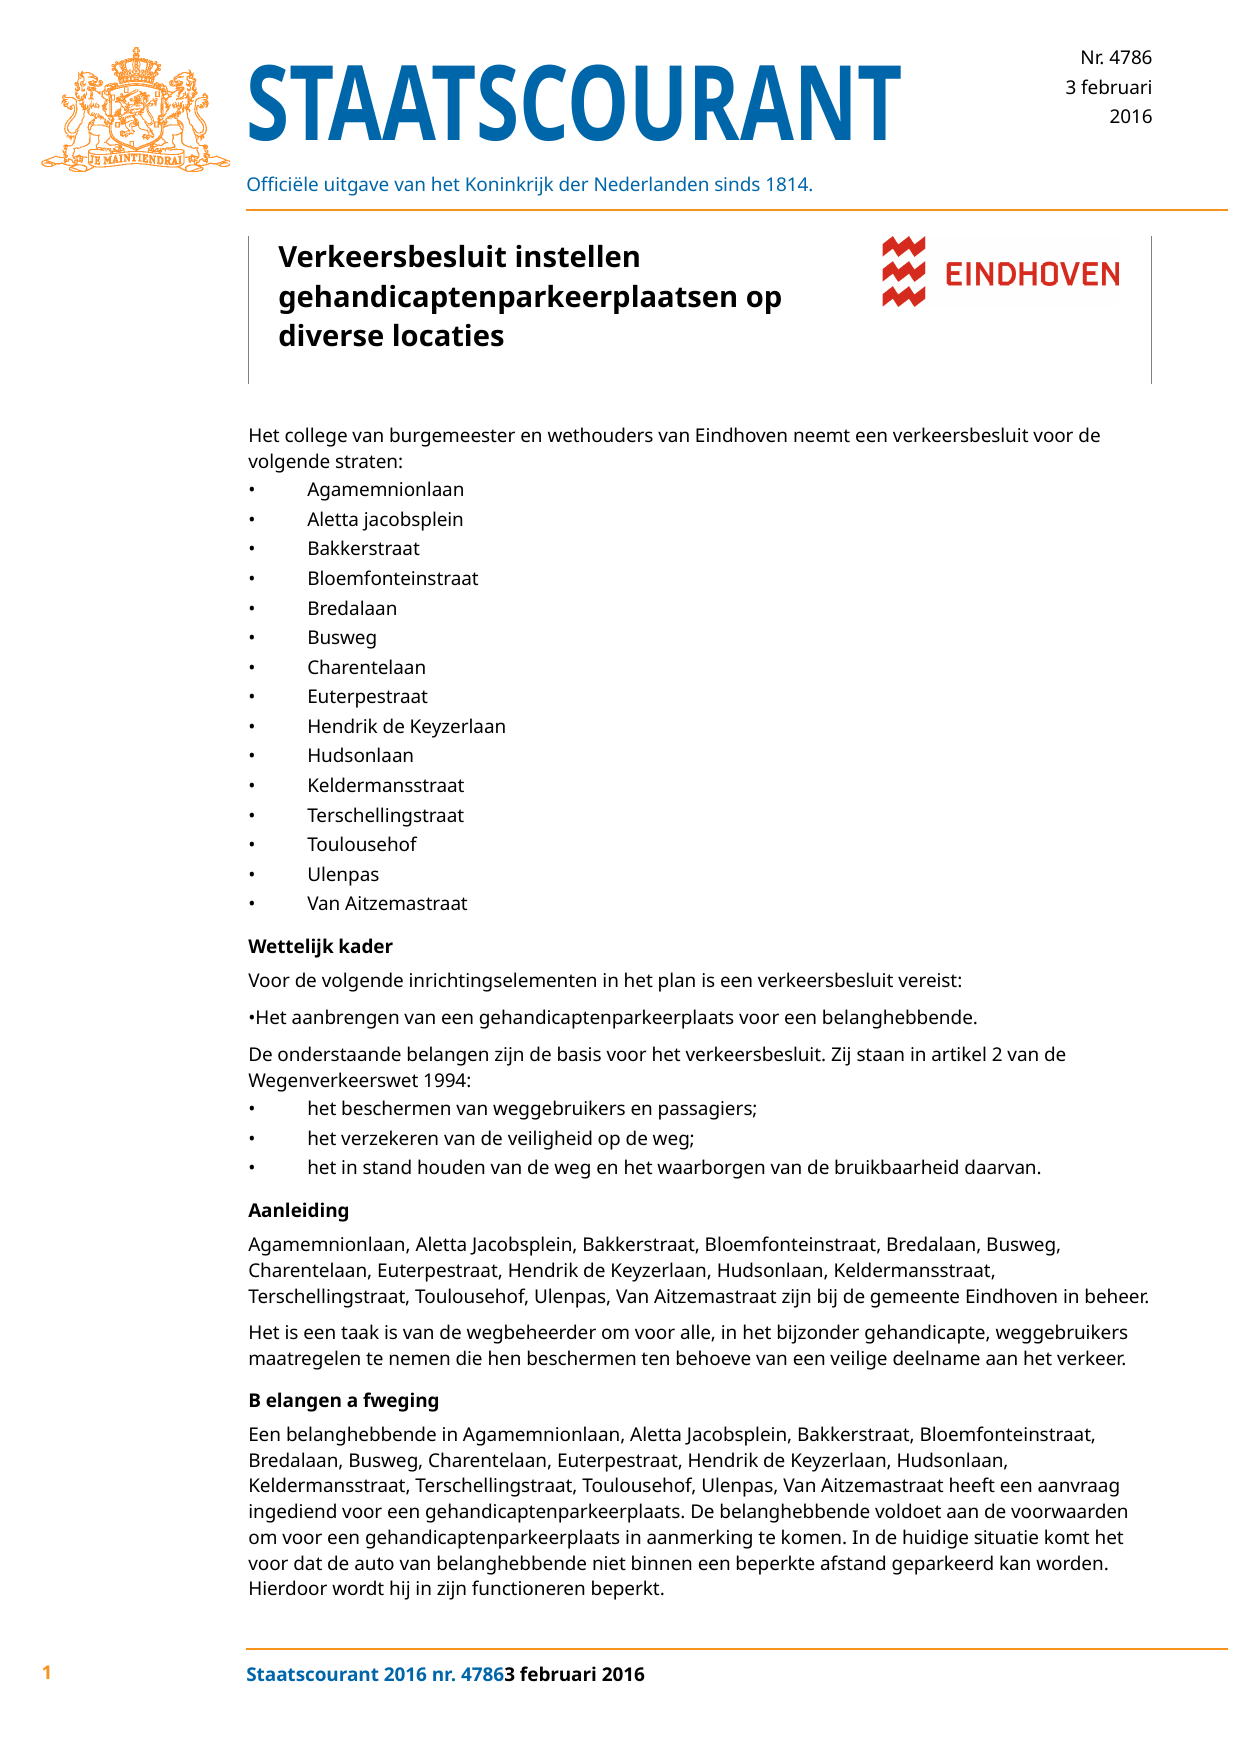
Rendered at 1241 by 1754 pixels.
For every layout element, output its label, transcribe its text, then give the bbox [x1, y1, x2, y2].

list het in stand houden van de weg en het waarborgen van de bruikbaarheid daarvan. [248, 1154, 1152, 1180]
text Aanleiding [248, 1197, 1152, 1223]
text Een belanghebbende in Agamemnionlaan, Aletta Jacobsplein, Bakkerstraat, Bloemfonteinstraat, Bredalaan, Busweg, Charentelaan, Euterpestraat, Hendrik de Keyzerlaan, Hudsonlaan, Keldermansstraat, Terschellingstraat, Toulousehof, Ulenpas, Van Aitzemastraat heeft een aanvraag ingediend voor een gehandicaptenparkeerplaats. De belanghebbende voldoet aan de voorwaarden om voor een gehandicaptenparkeerplaats in aanmerking te komen. In de huidige situatie komt het voor dat de auto van belanghebbende niet binnen een beperkte afstand geparkeerd kan worden. Hierdoor wordt hij in zijn functioneren beperkt. [248, 1421, 1152, 1601]
text Het college van burgemeester en wethouders van Eindhoven neemt een verkeersbesluit voor de volgende straten: [248, 422, 1152, 474]
list Agamemnionlaan [248, 476, 1152, 502]
list Busweg [248, 624, 1152, 650]
table_header Verkeersbesluit instellen gehandicaptenparkeerplaatsen op diverse locaties [249, 236, 850, 384]
list Bakkerstraat [248, 536, 1152, 561]
list Keldermansstraat [248, 772, 1152, 798]
text Agamemnionlaan, Aletta Jacobsplein, Bakkerstraat, Bloemfonteinstraat, Bredalaan, Busweg, Charentelaan, Euterpestraat, Hendrik de Keyzerlaan, Hudsonlaan, Keldermansstraat, Terschellingstraat, Toulousehof, Ulenpas, Van Aitzemastraat zijn bij de gemeente Eindhoven in beheer. [248, 1231, 1152, 1309]
picture [41, 47, 231, 172]
list Bredalaan [248, 595, 1152, 620]
text Voor de volgende inrichtingselementen in het plan is een verkeersbesluit vereist: [248, 968, 1152, 993]
text De onderstaande belangen zijn de basis voor het verkeersbesluit. Zij staan in artikel 2 van de Wegenverkeerswet 1994: [248, 1041, 1152, 1092]
list Charentelaan [248, 654, 1152, 679]
list Terschellingstraat [248, 802, 1152, 827]
text B elangen a fweging [248, 1387, 1152, 1413]
list Hendrik de Keyzerlaan [248, 713, 1152, 739]
list Toulousehof [248, 831, 1152, 857]
list Euterpestraat [248, 683, 1152, 709]
list het beschermen van weggebruikers en passagiers; [248, 1095, 1152, 1121]
list het verzekeren van de veiligheid op de weg; [248, 1125, 1152, 1150]
text Wettelijk kader [248, 934, 1152, 959]
list Hudsonlaan [248, 743, 1152, 768]
table_header [850, 236, 1151, 384]
list Van Aitzemastraat [248, 891, 1152, 916]
text Het is een taak is van de wegbeheerder om voor alle, in het bijzonder gehandicapte, weggebruikers maatregelen te nemen die hen beschermen ten behoeve van een veilige deelname aan het verkeer. [248, 1319, 1152, 1371]
list Bloemfonteinstraat [248, 565, 1152, 591]
text •Het aanbrengen van een gehandicaptenparkeerplaats voor een belanghebbende. [248, 1004, 1152, 1030]
picture [882, 236, 1119, 307]
list Aletta jacobsplein [248, 506, 1152, 532]
list Ulenpas [248, 861, 1152, 887]
